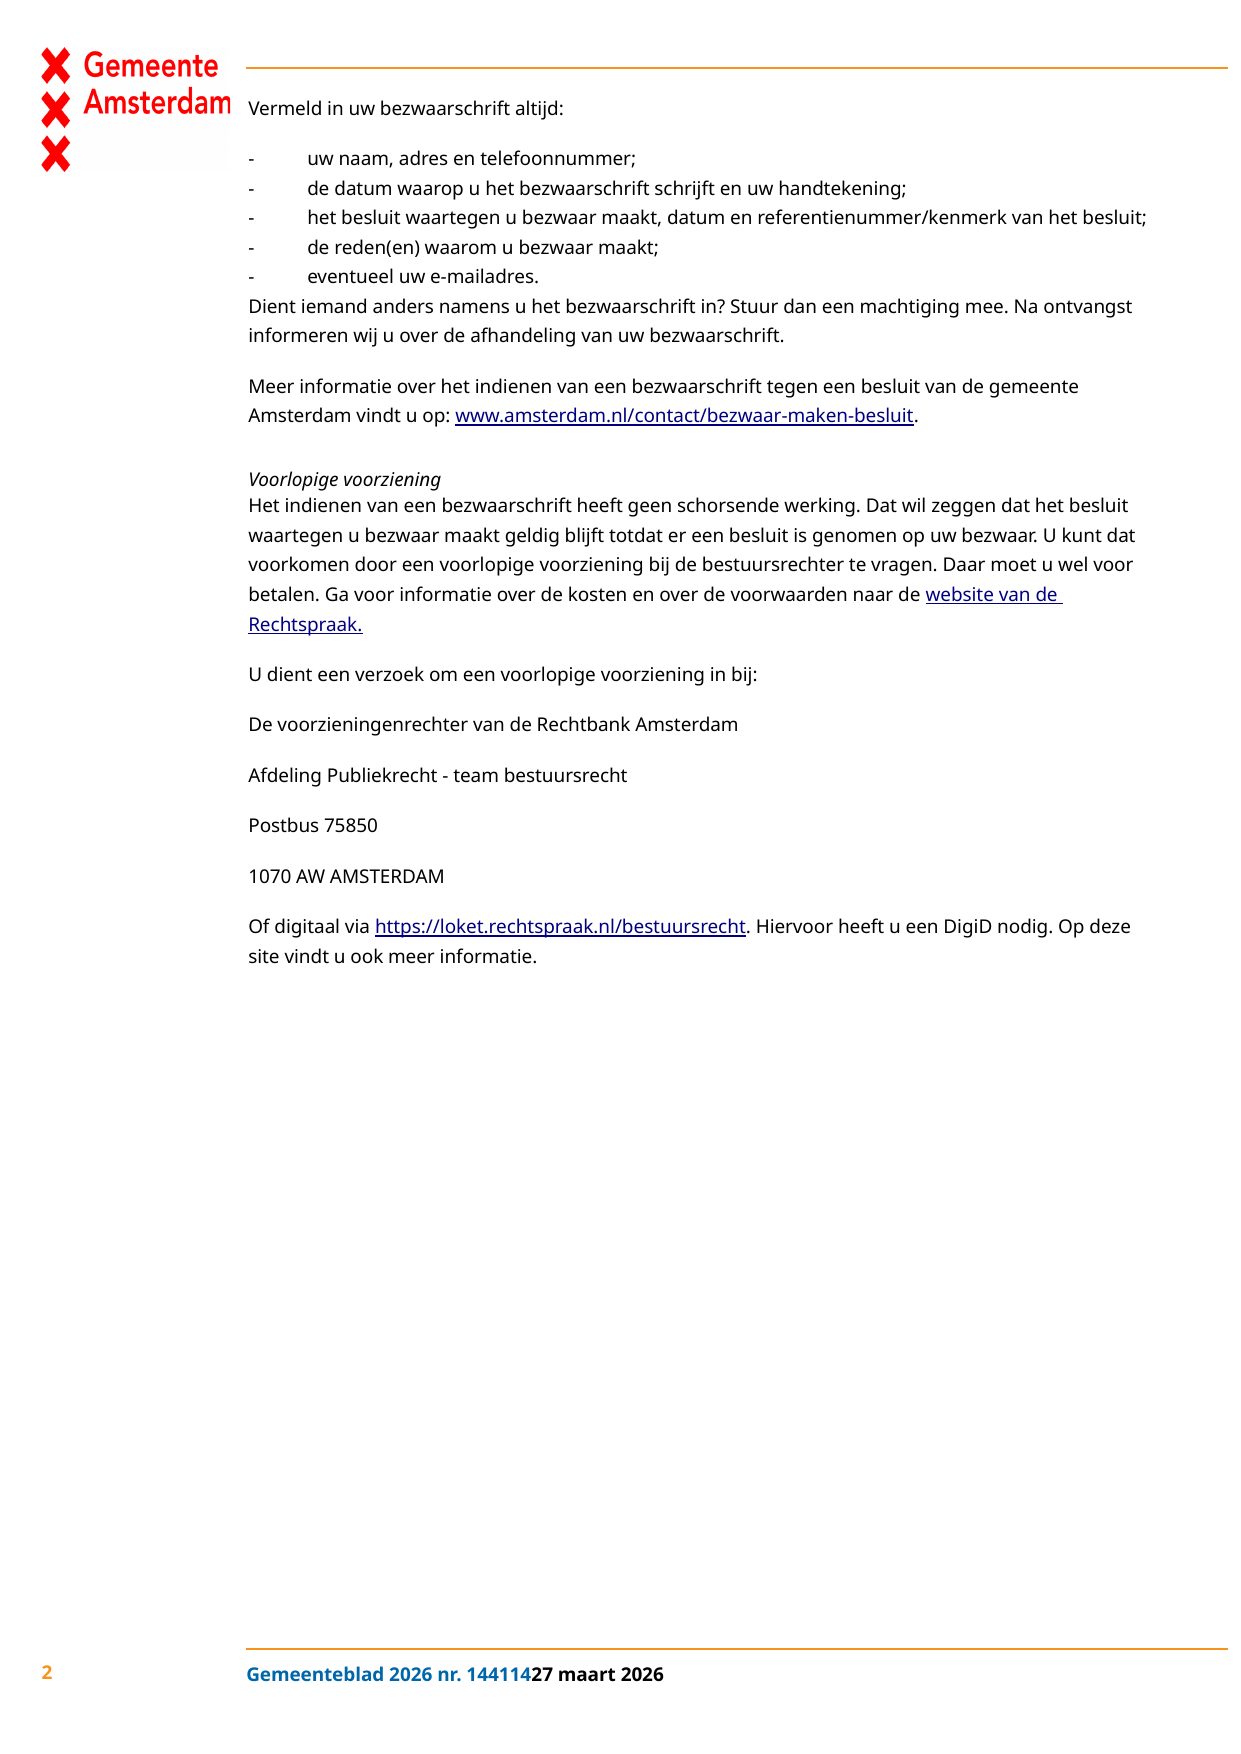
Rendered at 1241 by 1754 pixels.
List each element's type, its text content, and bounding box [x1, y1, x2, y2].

text Het indienen van een bezwaarschrift heeft geen schorsende werking. Dat wil zeggen dat het besluit waartegen u bezwaar maakt geldig blijft totdat er een besluit is genomen op uw bezwaar. U kunt dat voorkomen door een voorlopige voorziening bij de bestuursrechter te vragen. Daar moet u wel voor betalen. Ga voor informatie over de kosten en over de voorwaarden naar de website van de Rechtspraak. [248, 492, 1152, 636]
list de reden(en) waarom u bezwaar maakt; [248, 234, 1152, 260]
text Meer informatie over het indienen van een bezwaarschrift tegen een besluit van de gemeente Amsterdam vindt u op: www.amsterdam.nl/contact/bezwaar-maken-besluit. [248, 373, 1152, 428]
list de datum waarop u het bezwaarschrift schrijft en uw handtekening; [248, 175, 1152, 201]
text Of digitaal via https://loket.rechtspraak.nl/bestuursrecht. Hiervoor heeft u een DigiD nodig. Op deze site vindt u ook meer informatie. [248, 913, 1152, 968]
text Postbus 75850 [248, 812, 1152, 838]
list eventueel uw e-mailadres. [248, 263, 1152, 289]
text Dient iemand anders namens u het bezwaarschrift in? Stuur dan een machtiging mee. Na ontvangst informeren wij u over de afhandeling van uw bezwaarschrift. [248, 293, 1152, 348]
text De voorzieningenrechter van de Rechtbank Amsterdam [248, 712, 1152, 737]
text Voorlopige voorziening [248, 467, 1152, 492]
text Vermeld in uw bezwaarschrift altijd: [248, 95, 1152, 121]
text U dient een verzoek om een voorlopige voorziening in bij: [248, 661, 1152, 687]
text 1070 AW AMSTERDAM [248, 863, 1152, 888]
list uw naam, adres en telefoonnummer; [248, 145, 1152, 171]
text Afdeling Publiekrecht - team bestuursrecht [248, 762, 1152, 788]
picture [41, 47, 231, 172]
list het besluit waartegen u bezwaar maakt, datum en referentienummer/kenmerk van het besluit; [248, 204, 1152, 230]
